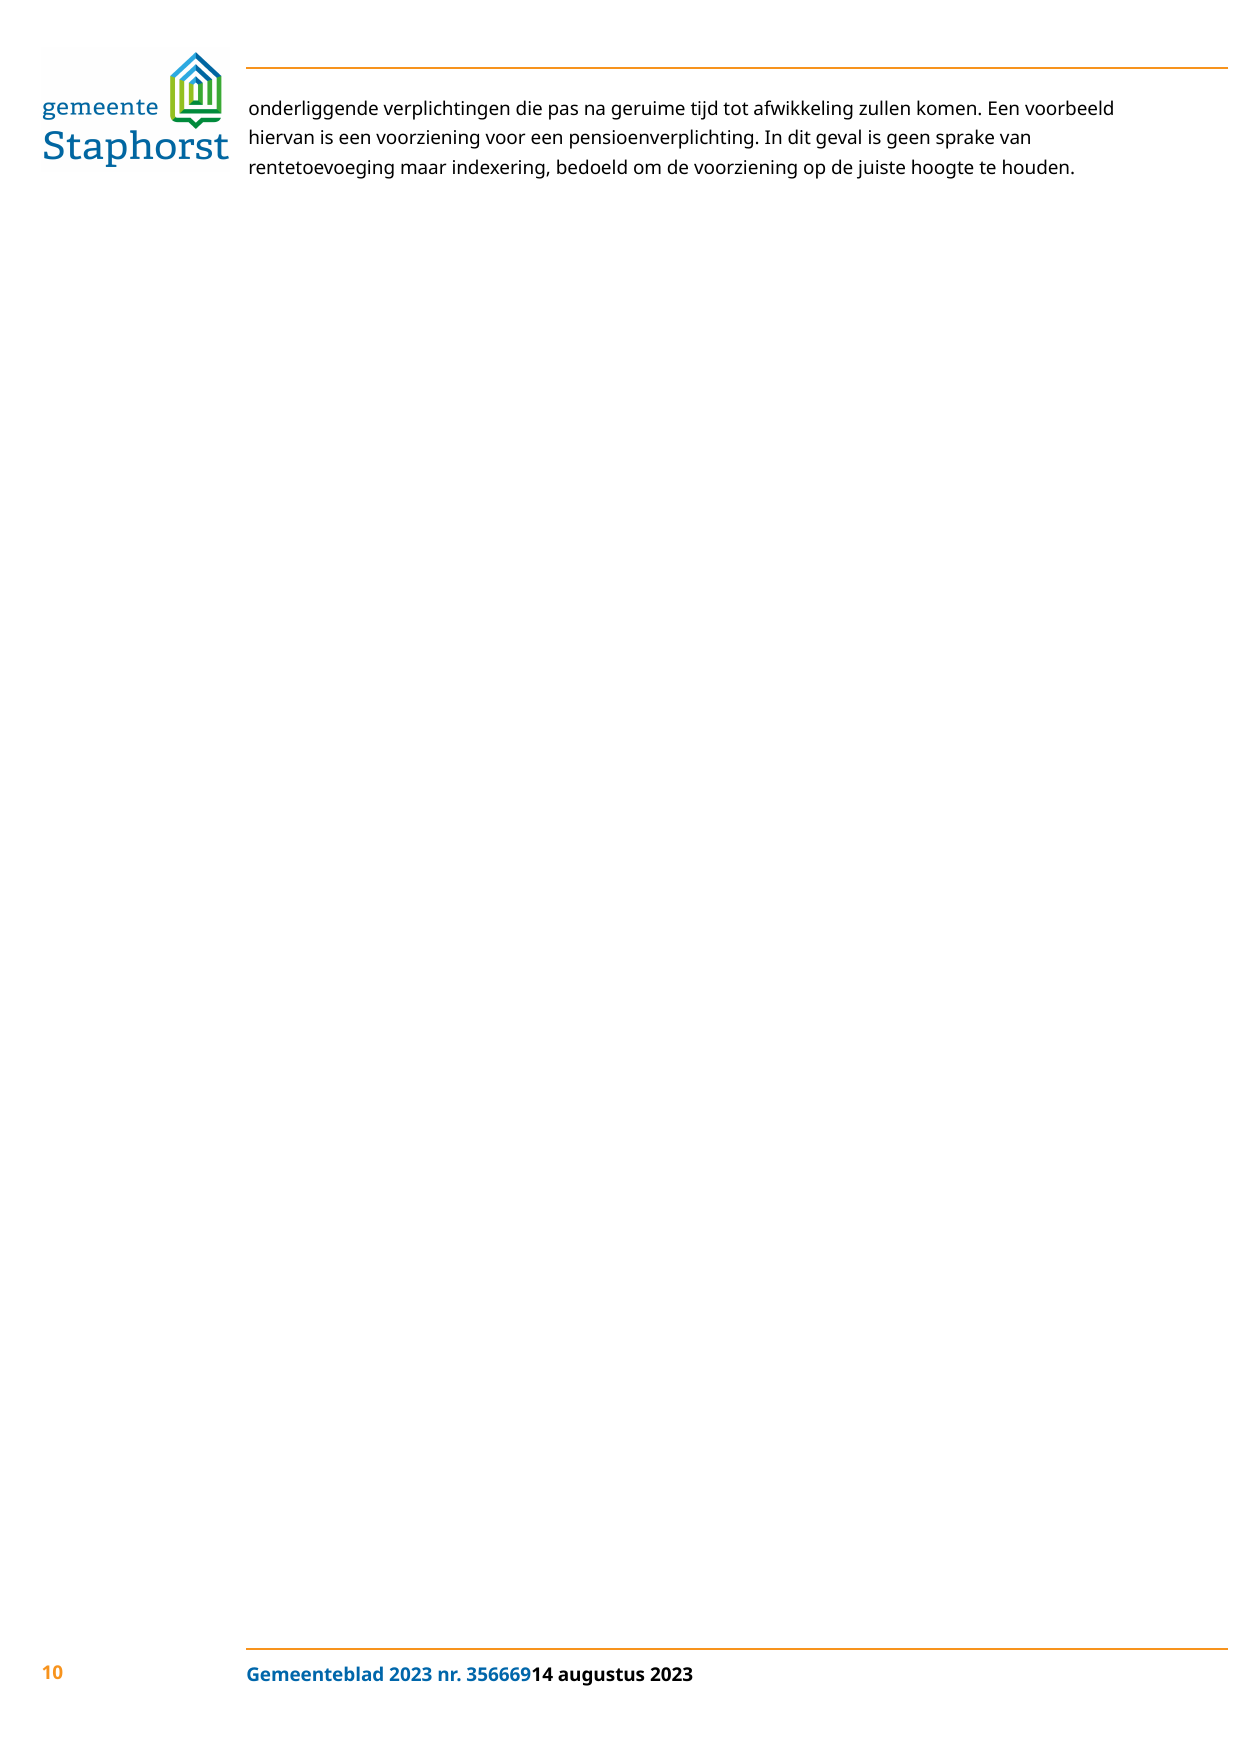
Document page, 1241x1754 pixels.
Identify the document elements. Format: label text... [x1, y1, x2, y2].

picture [41, 47, 231, 172]
text onderliggende verplichtingen die pas na geruime tijd tot afwikkeling zullen komen. Een voorbeeld hiervan is een voorziening voor een pensioenverplichting. In dit geval is geen sprake van rentetoevoeging maar indexering, bedoeld om de voorziening op de juiste hoogte te houden. [248, 95, 1152, 180]
